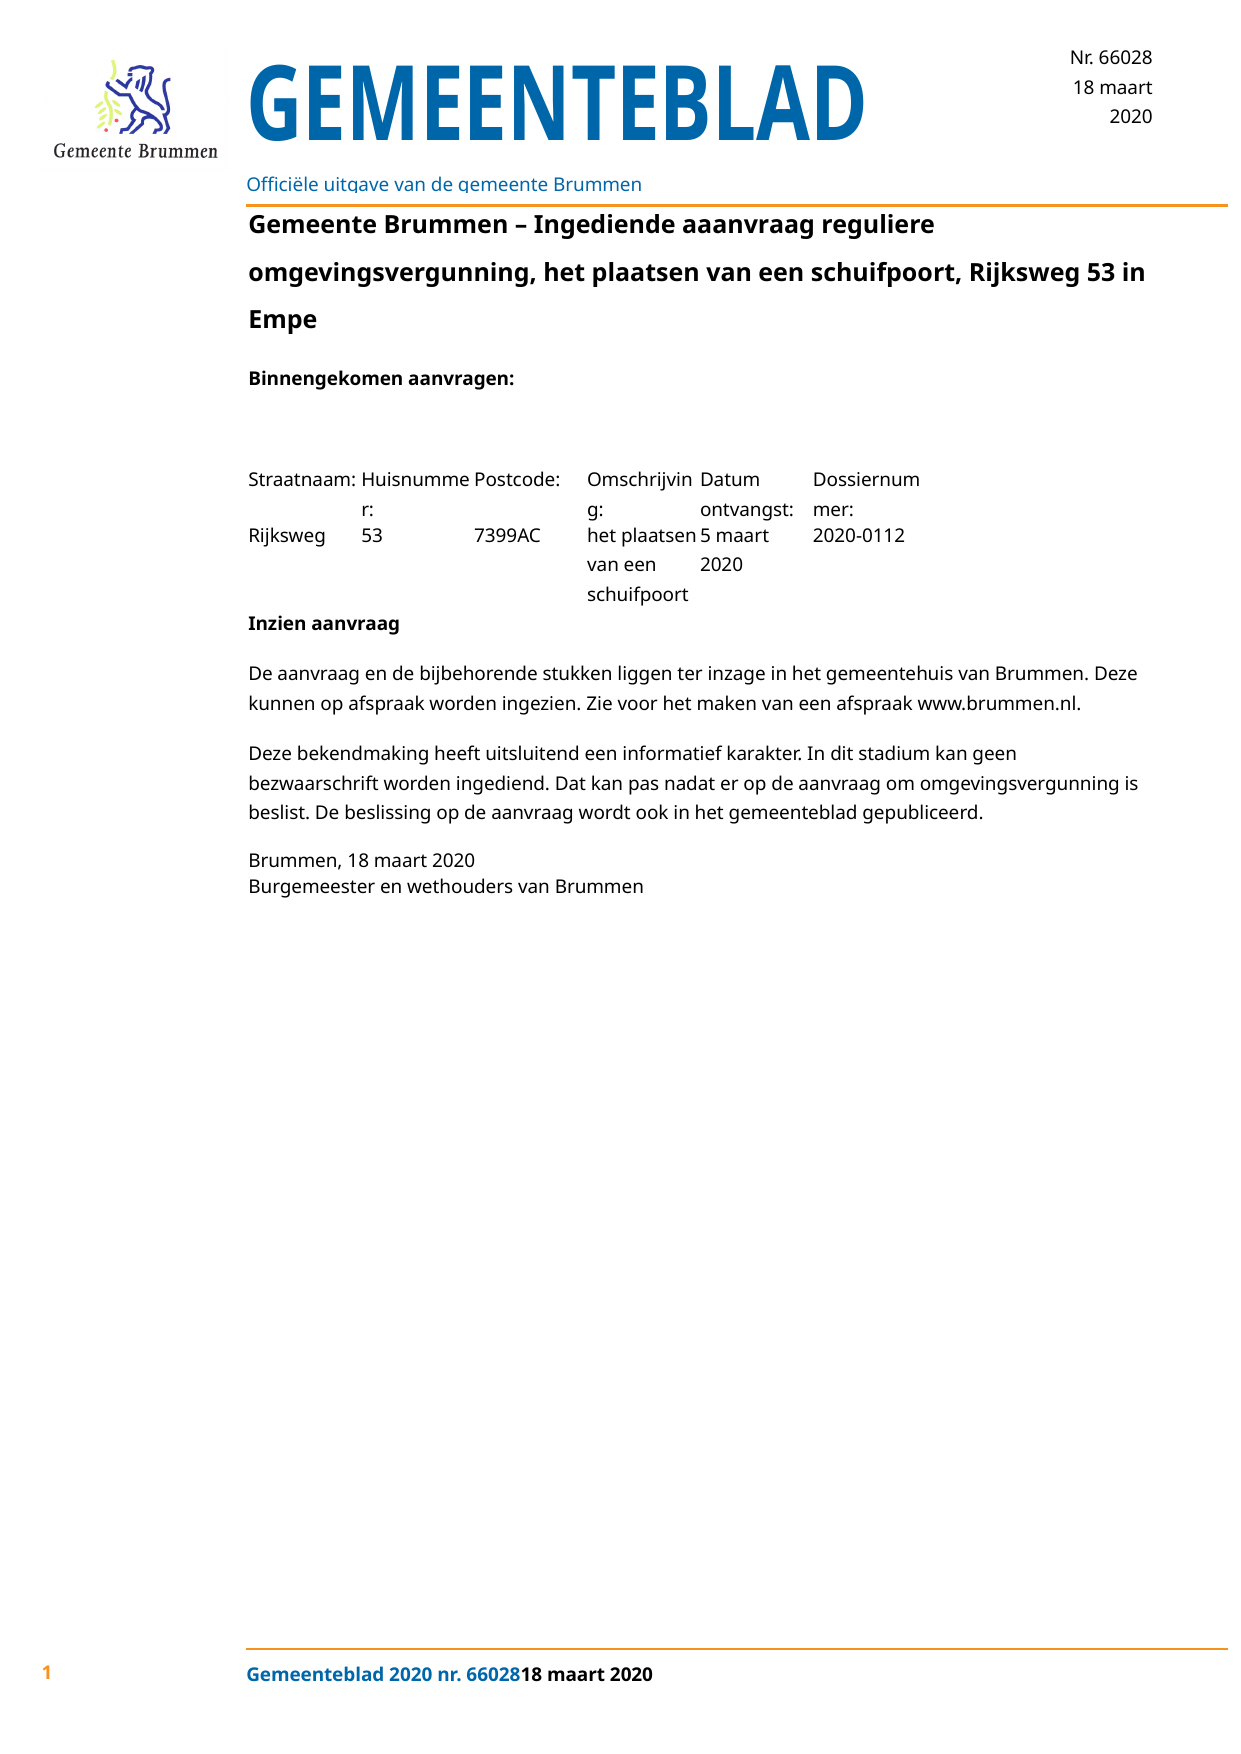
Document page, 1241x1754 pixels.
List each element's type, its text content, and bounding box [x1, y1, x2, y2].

table_header [1039, 466, 1152, 522]
table_cell 53 [361, 522, 474, 607]
text De aanvraag en de bijbehorende stukken liggen ter inzage in het gemeentehuis van Brummen. Deze kunnen op afspraak worden ingezien. Zie voor het maken van een afspraak www.brummen.nl. [248, 660, 1152, 716]
text Brummen, 18 maart 2020 [248, 847, 1152, 873]
table_cell Rijksweg [248, 522, 361, 607]
table_cell het plaatsen van een schuifpoort [587, 522, 700, 607]
table_cell 7399AC [474, 522, 587, 607]
table_header Postcode: [474, 466, 587, 522]
table_header [926, 466, 1038, 522]
table_header Omschrijving: [587, 466, 700, 522]
text Deze bekendmaking heeft uitsluitend een informatief karakter. In dit stadium kan geen bezwaarschrift worden ingediend. Dat kan pas nadat er op de aanvraag om omgevingsvergunning is beslist. De beslissing op de aanvraag wordt ook in het gemeenteblad gepubliceerd. [248, 740, 1152, 825]
table_header Straatnaam: [248, 466, 361, 522]
text Burgemeester en wethouders van Brummen [248, 873, 1152, 899]
table_cell 2020-0112 [813, 522, 926, 607]
picture [41, 47, 231, 172]
text Binnengekomen aanvragen: [248, 366, 1152, 391]
text Inzien aanvraag [248, 610, 1152, 636]
table_cell [926, 522, 1038, 607]
table_header Dossiernummer: [813, 466, 926, 522]
text Gemeente Brummen – Ingediende aaanvraag reguliere omgevingsvergunning, het plaatsen van een schuifpoort, Rijksweg 53 in Empe [248, 207, 1152, 336]
table_header Datum ontvangst: [700, 466, 813, 522]
table_cell 5 maart 2020 [700, 522, 813, 607]
table_header Huisnummer: [361, 466, 474, 522]
table_cell [1039, 522, 1152, 607]
